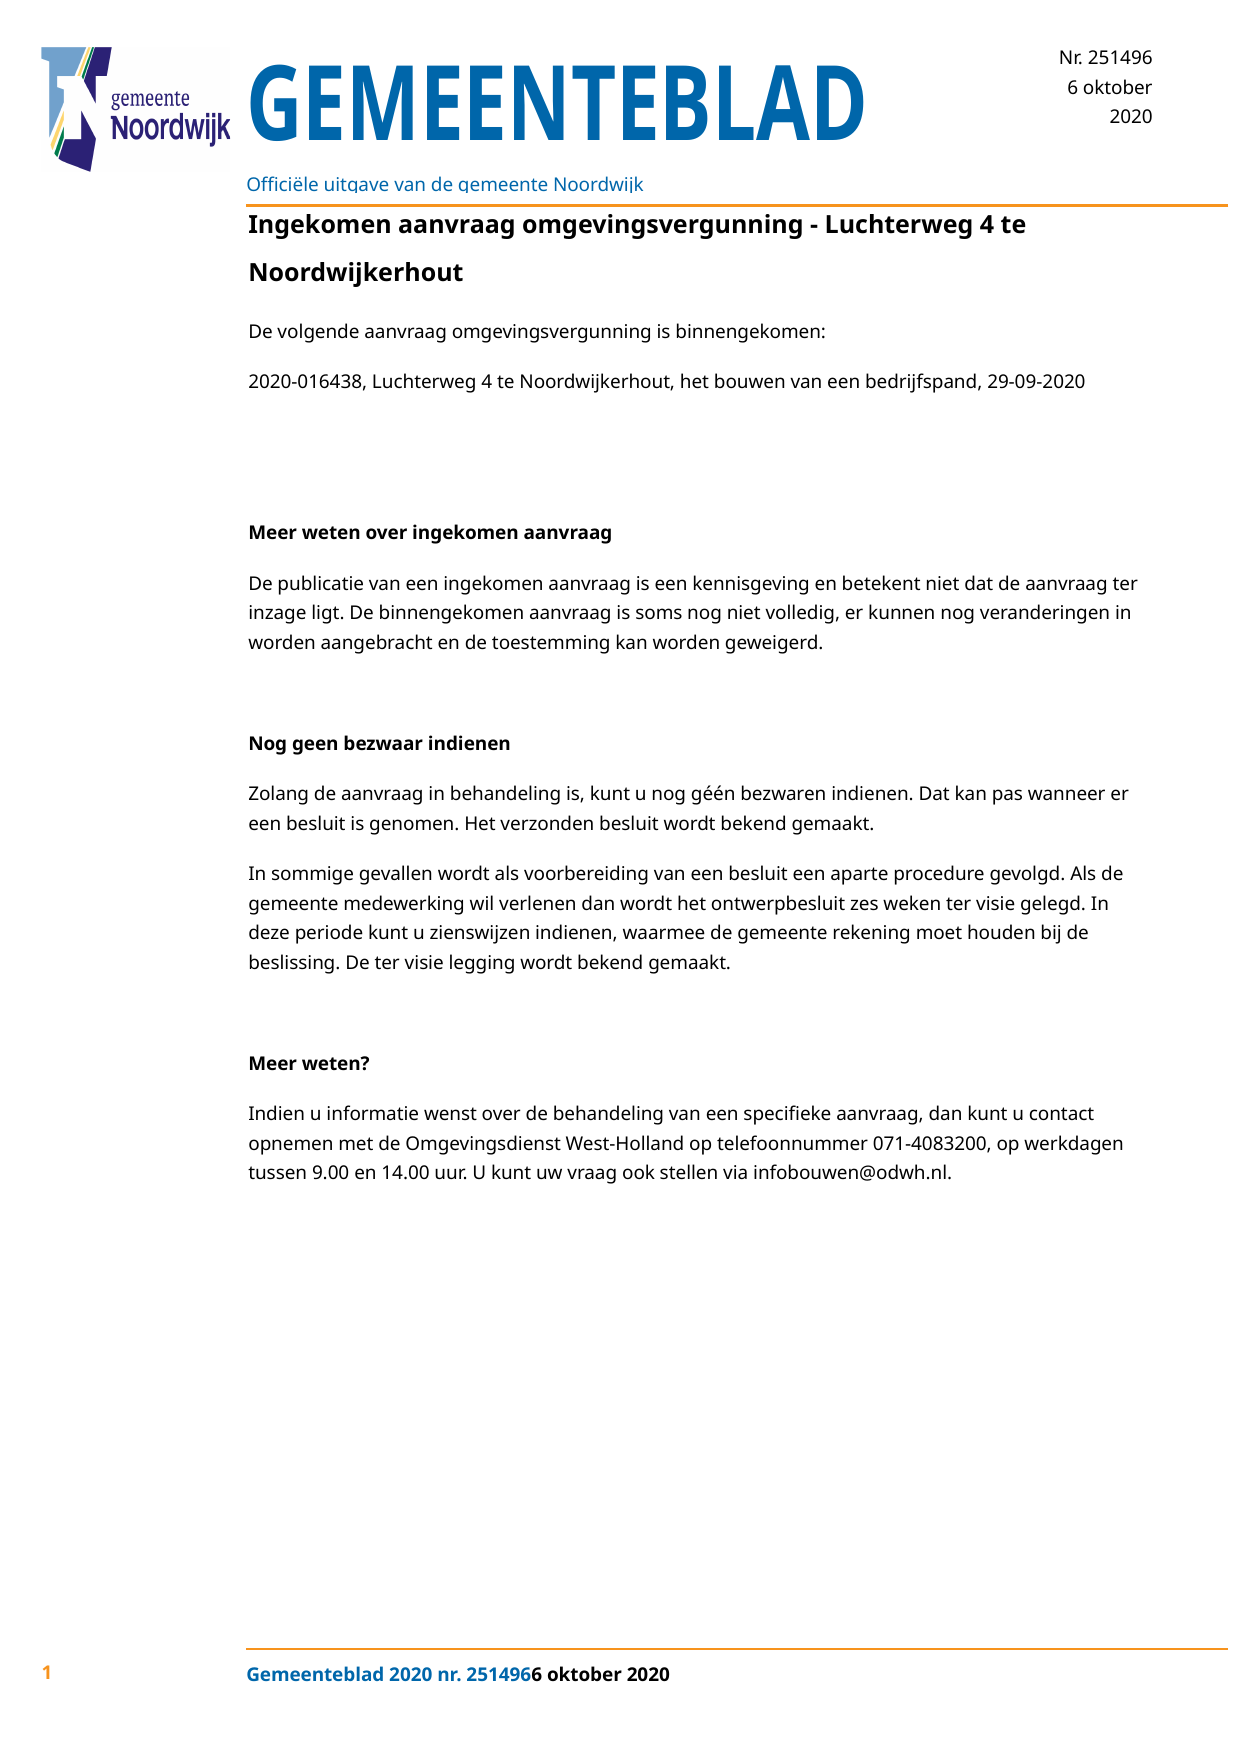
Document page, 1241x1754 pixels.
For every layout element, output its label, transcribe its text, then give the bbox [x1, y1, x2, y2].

text De publicatie van een ingekomen aanvraag is een kennisgeving en betekent niet dat de aanvraag ter inzage ligt. De binnengekomen aanvraag is soms nog niet volledig, er kunnen nog veranderingen in worden aangebracht en de toestemming kan worden geweigerd. [248, 570, 1152, 655]
text Zolang de aanvraag in behandeling is, kunt u nog géén bezwaren indienen. Dat kan pas wanneer er een besluit is genomen. Het verzonden besluit wordt bekend gemaakt. [248, 780, 1152, 836]
text In sommige gevallen wordt als voorbereiding van een besluit een aparte procedure gevolgd. Als de gemeente medewerking wil verlenen dan wordt het ontwerpbesluit zes weken ter visie gelegd. In deze periode kunt u zienswijzen indienen, waarmee de gemeente rekening moet houden bij de beslissing. De ter visie legging wordt bekend gemaakt. [248, 860, 1152, 975]
text Meer weten? [248, 1050, 1152, 1076]
text Nog geen bezwaar indienen [248, 730, 1152, 756]
text 2020-016438, Luchterweg 4 te Noordwijkerhout, het bouwen van een bedrijfspand, 29-09-2020 [248, 368, 1152, 394]
text Indien u informatie wenst over de behandeling van een specifieke aanvraag, dan kunt u contact opnemen met de Omgevingsdienst West-Holland op telefoonnummer 071-4083200, op werkdagen tussen 9.00 en 14.00 uur. U kunt uw vraag ook stellen via infobouwen@odwh.nl. [248, 1100, 1152, 1185]
text Ingekomen aanvraag omgevingsvergunning - Luchterweg 4 te Noordwijkerhout [248, 207, 1152, 288]
picture [41, 47, 231, 172]
text Meer weten over ingekomen aanvraag [248, 519, 1152, 545]
text De volgende aanvraag omgevingsvergunning is binnengekomen: [248, 318, 1152, 344]
